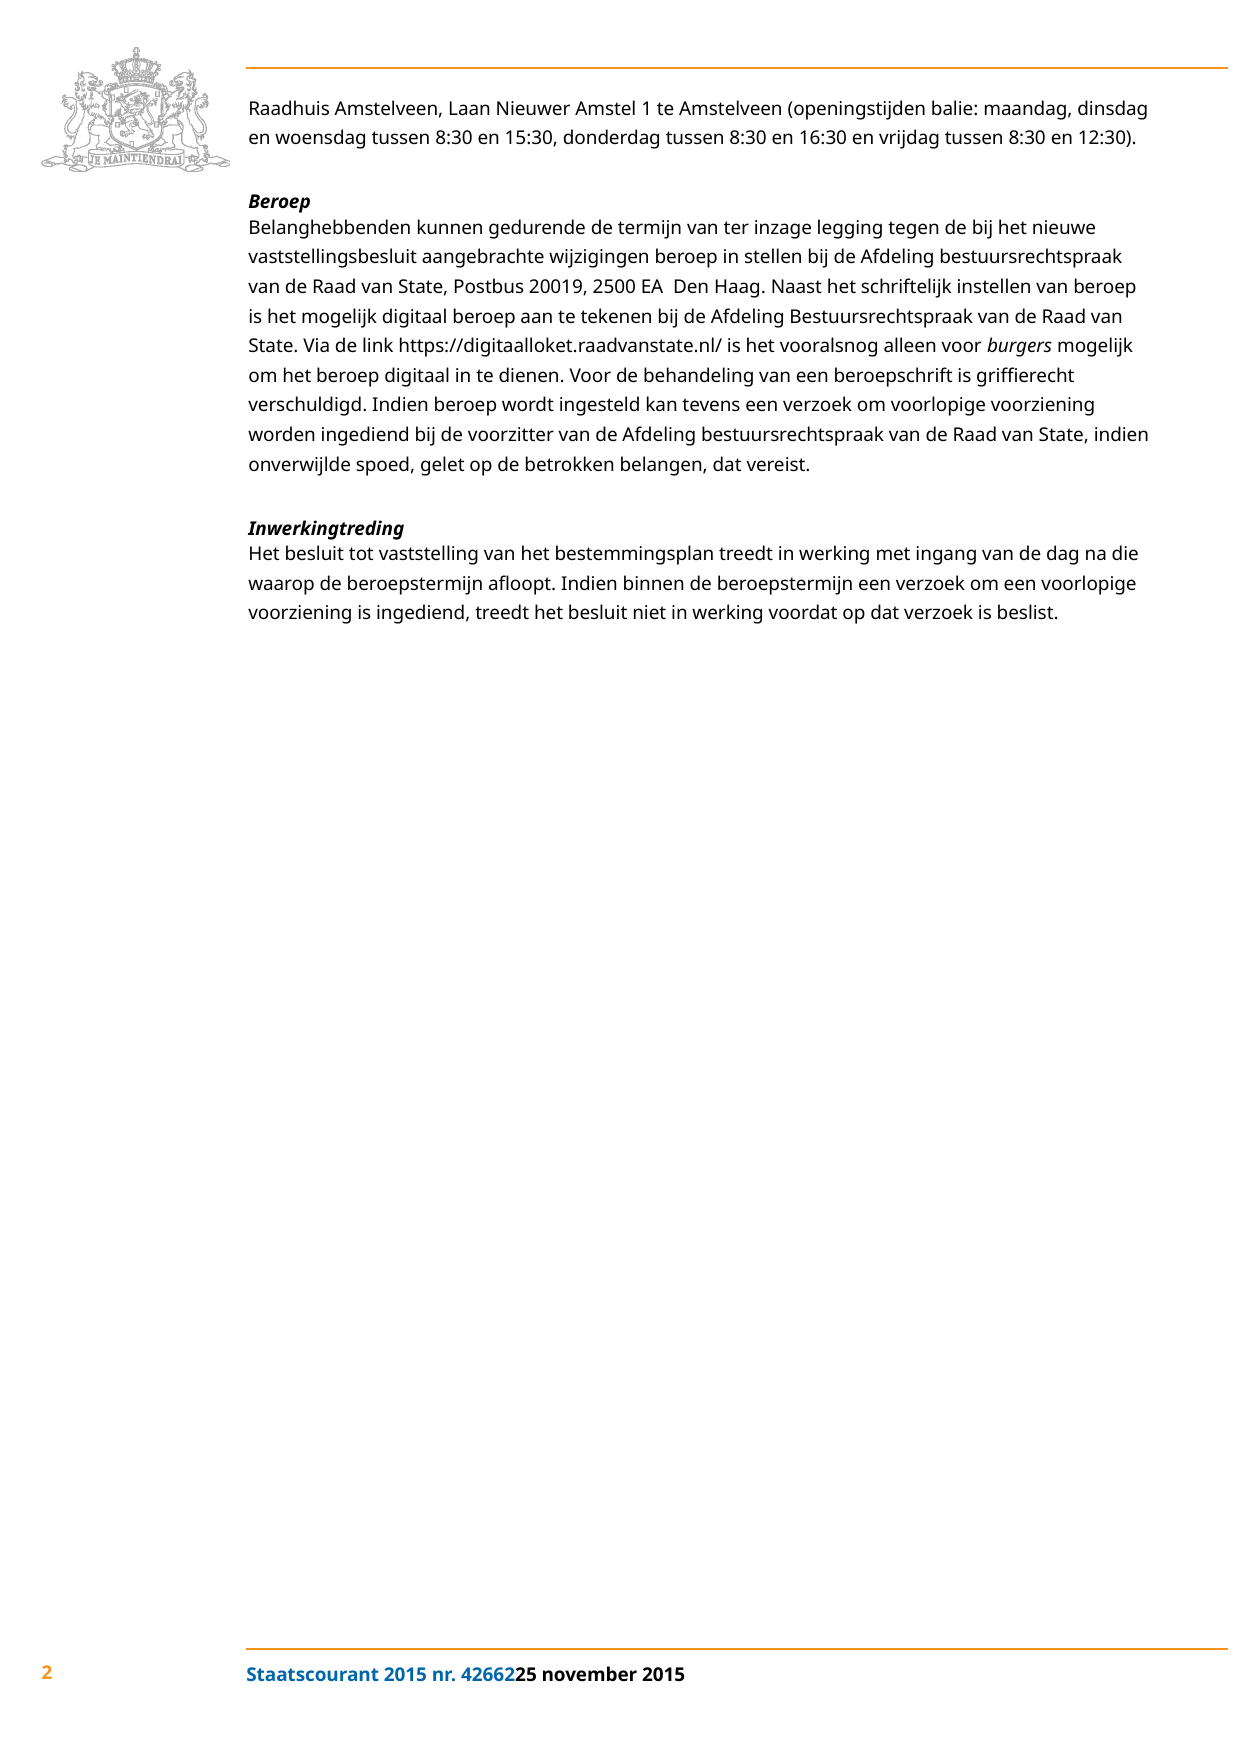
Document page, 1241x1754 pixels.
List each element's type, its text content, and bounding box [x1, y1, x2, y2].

text Belanghebbenden kunnen gedurende de termijn van ter inzage legging tegen de bij het nieuwe vaststellingsbesluit aangebrachte wijzigingen beroep in stellen bij de Afdeling bestuursrechtspraak van de Raad van State, Postbus 20019, 2500 EA Den Haag. Naast het schriftelijk instellen van beroep is het mogelijk digitaal beroep aan te tekenen bij de Afdeling Bestuursrechtspraak van de Raad van State. Via de link https://digitaalloket.raadvanstate.nl/ is het vooralsnog alleen voor burgers mogelijk om het beroep digitaal in te dienen. Voor de behandeling van een beroepschrift is griffierecht verschuldigd. Indien beroep wordt ingesteld kan tevens een verzoek om voorlopige voorziening worden ingediend bij de voorzitter van de Afdeling bestuursrechtspraak van de Raad van State, indien onverwijlde spoed, gelet op de betrokken belangen, dat vereist. [248, 214, 1152, 476]
text Raadhuis Amstelveen, Laan Nieuwer Amstel 1 te Amstelveen (openingstijden balie: maandag, dinsdag en woensdag tussen 8:30 en 15:30, donderdag tussen 8:30 en 16:30 en vrijdag tussen 8:30 en 12:30). [248, 95, 1152, 150]
text Het besluit tot vaststelling van het bestemmingsplan treedt in werking met ingang van de dag na die waarop de beroepstermijn afloopt. Indien binnen de beroepstermijn een verzoek om een voorlopige voorziening is ingediend, treedt het besluit niet in werking voordat op dat verzoek is beslist. [248, 540, 1152, 625]
text Beroep [248, 188, 1152, 214]
picture [41, 47, 231, 172]
text Inwerkingtreding [248, 515, 1152, 540]
